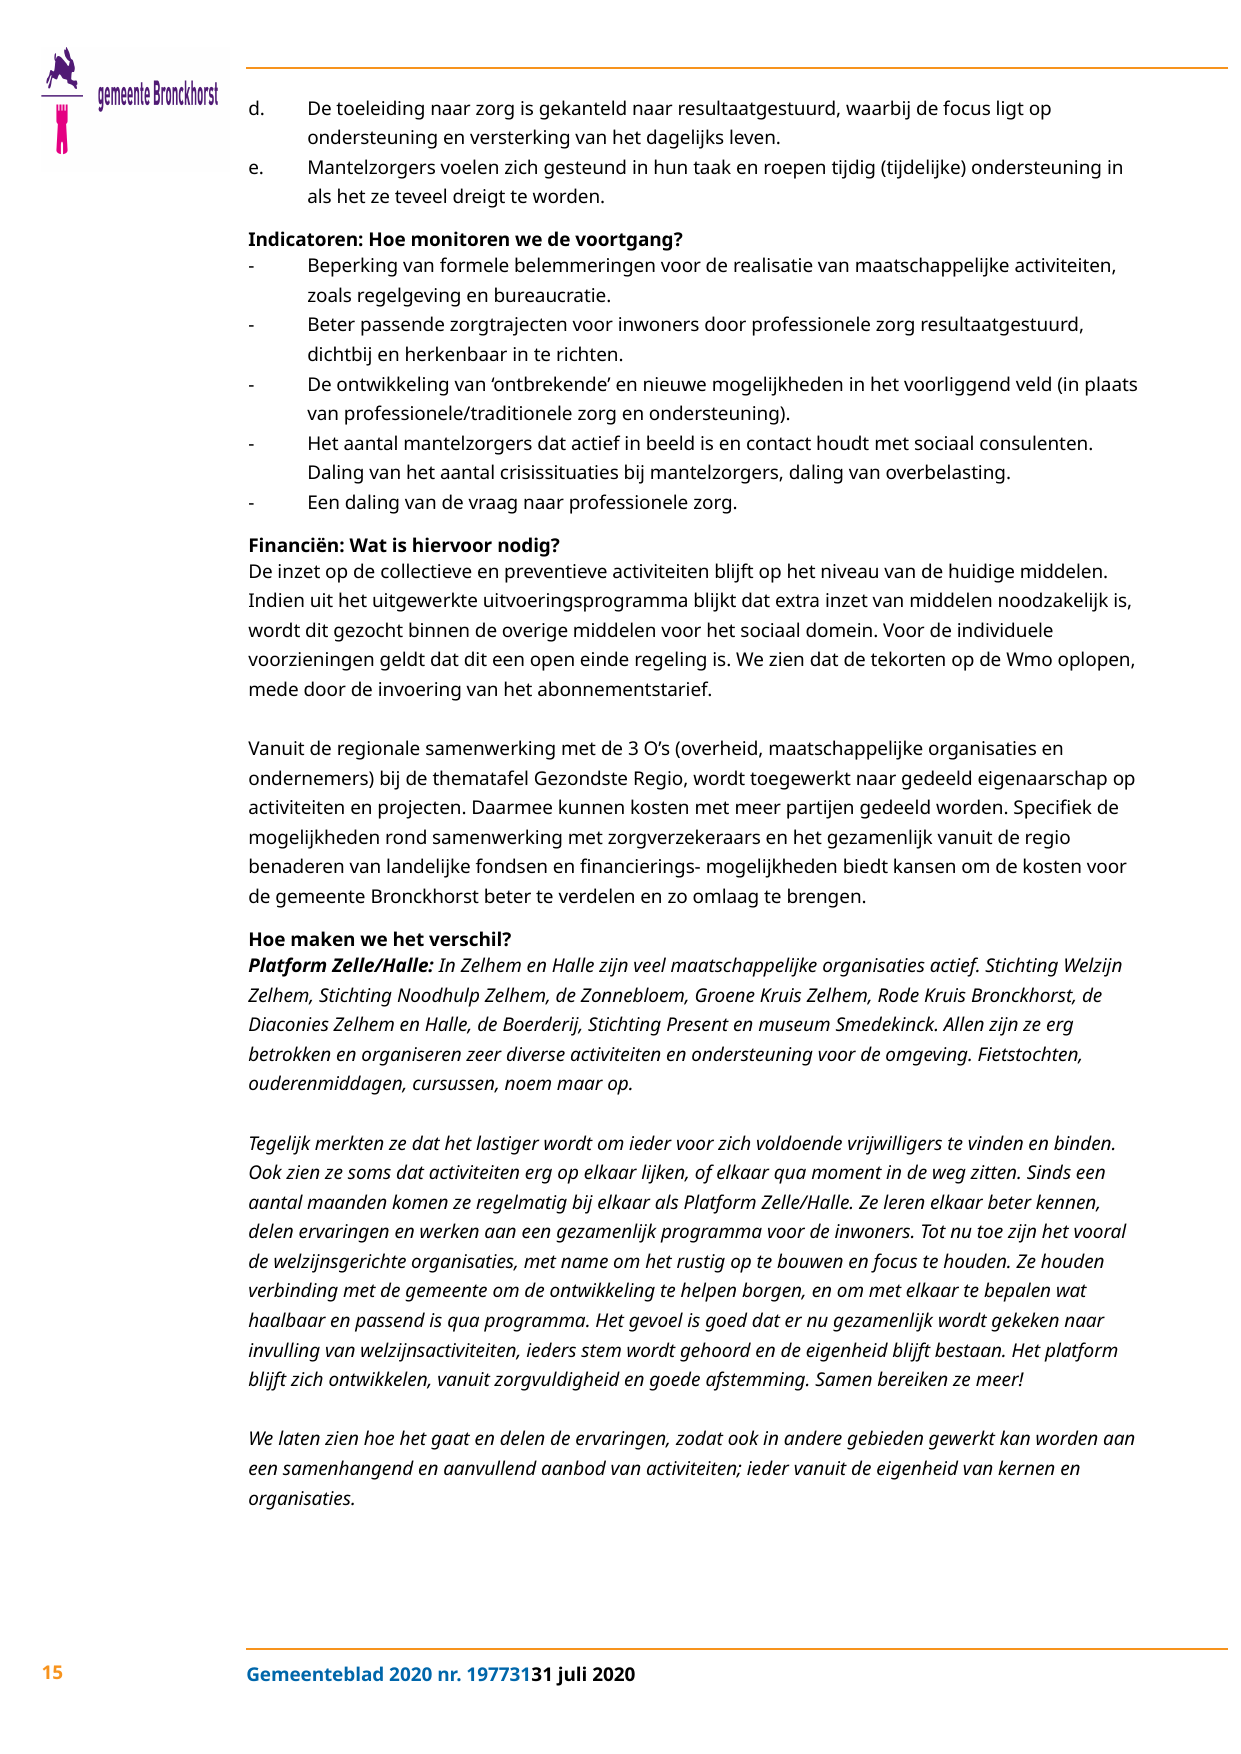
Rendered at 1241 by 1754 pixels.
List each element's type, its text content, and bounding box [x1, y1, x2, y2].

text Indicatoren: Hoe monitoren we de voortgang? [248, 227, 1152, 252]
text Financiën: Wat is hiervoor nodig? [248, 532, 1152, 558]
text Vanuit de regionale samenwerking met de 3 O’s (overheid, maatschappelijke organisaties en ondernemers) bij de thematafel Gezondste Regio, wordt toegewerkt naar gedeeld eigenaarschap op activiteiten en projecten. Daarmee kunnen kosten met meer partijen gedeeld worden. Specifiek de mogelijkheden rond samenwerking met zorgverzekeraars en het gezamenlijk vanuit de regio benaderen van landelijke fondsen en financierings- mogelijkheden biedt kansen om de kosten voor de gemeente Bronckhorst beter te verdelen en zo omlaag te brengen. [248, 735, 1152, 909]
list Een daling van de vraag naar professionele zorg. [248, 489, 1152, 515]
list Beperking van formele belemmeringen voor de realisatie van maatschappelijke activiteiten, zoals regelgeving en bureaucratie. [248, 252, 1152, 308]
list Beter passende zorgtrajecten voor inwoners door professionele zorg resultaatgestuurd, dichtbij en herkenbaar in te richten. [248, 312, 1152, 367]
list De toeleiding naar zorg is gekanteld naar resultaatgestuurd, waarbij de focus ligt op ondersteuning en versterking van het dagelijks leven. [248, 95, 1152, 150]
picture [41, 47, 231, 172]
list De ontwikkeling van ‘ontbrekende’ en nieuwe mogelijkheden in het voorliggend veld (in plaats van professionele/traditionele zorg en ondersteuning). [248, 371, 1152, 426]
text De inzet op de collectieve en preventieve activiteiten blijft op het niveau van de huidige middelen. Indien uit het uitgewerkte uitvoeringsprogramma blijkt dat extra inzet van middelen noodzakelijk is, wordt dit gezocht binnen de overige middelen voor het sociaal domein. Voor de individuele voorzieningen geldt dat dit een open einde regeling is. We zien dat de tekorten op de Wmo oplopen, mede door de invoering van het abonnementstarief. [248, 558, 1152, 702]
table_header Platform Zelle/Halle: In Zelhem en Halle zijn veel maatschappelijke organisaties actief. Stichting Welzijn Zelhem, Stichting Noodhulp Zelhem, de Zonnebloem, Groene Kruis Zelhem, Rode Kruis Bronckhorst, de Diaconies Zelhem en Halle, de Boerderij, Stichting Present en museum Smedekinck. Allen zijn ze erg betrokken en organiseren zeer diverse activiteiten en ondersteuning voor de omgeving. Fietstochten, ouderenmiddagen, cursussen, noem maar op. Tegelijk merkten ze dat het lastiger wordt om ieder voor zich voldoende vrijwilligers te vinden en binden. Ook zien ze soms dat activiteiten erg op elkaar lijken, of elkaar qua moment in de weg zitten. Sinds een aantal maanden komen ze regelmatig bij elkaar als Platform Zelle/Halle. Ze leren elkaar beter kennen, delen ervaringen en werken aan een gezamenlijk programma voor de inwoners. Tot nu toe zijn het vooral de welzijnsgerichte organisaties, met name om het rustig op te bouwen en focus te houden. Ze houden verbinding met de gemeente om de ontwikkeling te helpen borgen, en om met elkaar te bepalen wat haalbaar en passend is qua programma. Het gevoel is goed dat er nu gezamenlijk wordt gekeken naar invulling van welzijnsactiviteiten, ieders stem wordt gehoord en de eigenheid blijft bestaan. Het platform blijft zich ontwikkelen, vanuit zorgvuldigheid en goede afstemming. Samen bereiken ze meer! We laten zien hoe het gaat en delen de ervaringen, zodat ook in andere gebieden gewerkt kan worden aan een samenhangend en aanvullend aanbod van activiteiten; ieder vanuit de eigenheid van kernen en organisaties. [248, 952, 1152, 1511]
text Hoe maken we het verschil? [248, 926, 1152, 952]
list Het aantal mantelzorgers dat actief in beeld is en contact houdt met sociaal consulenten. Daling van het aantal crisissituaties bij mantelzorgers, daling van overbelasting. [248, 430, 1152, 485]
list Mantelzorgers voelen zich gesteund in hun taak en roepen tijdig (tijdelijke) ondersteuning in als het ze teveel dreigt te worden. [248, 154, 1152, 209]
